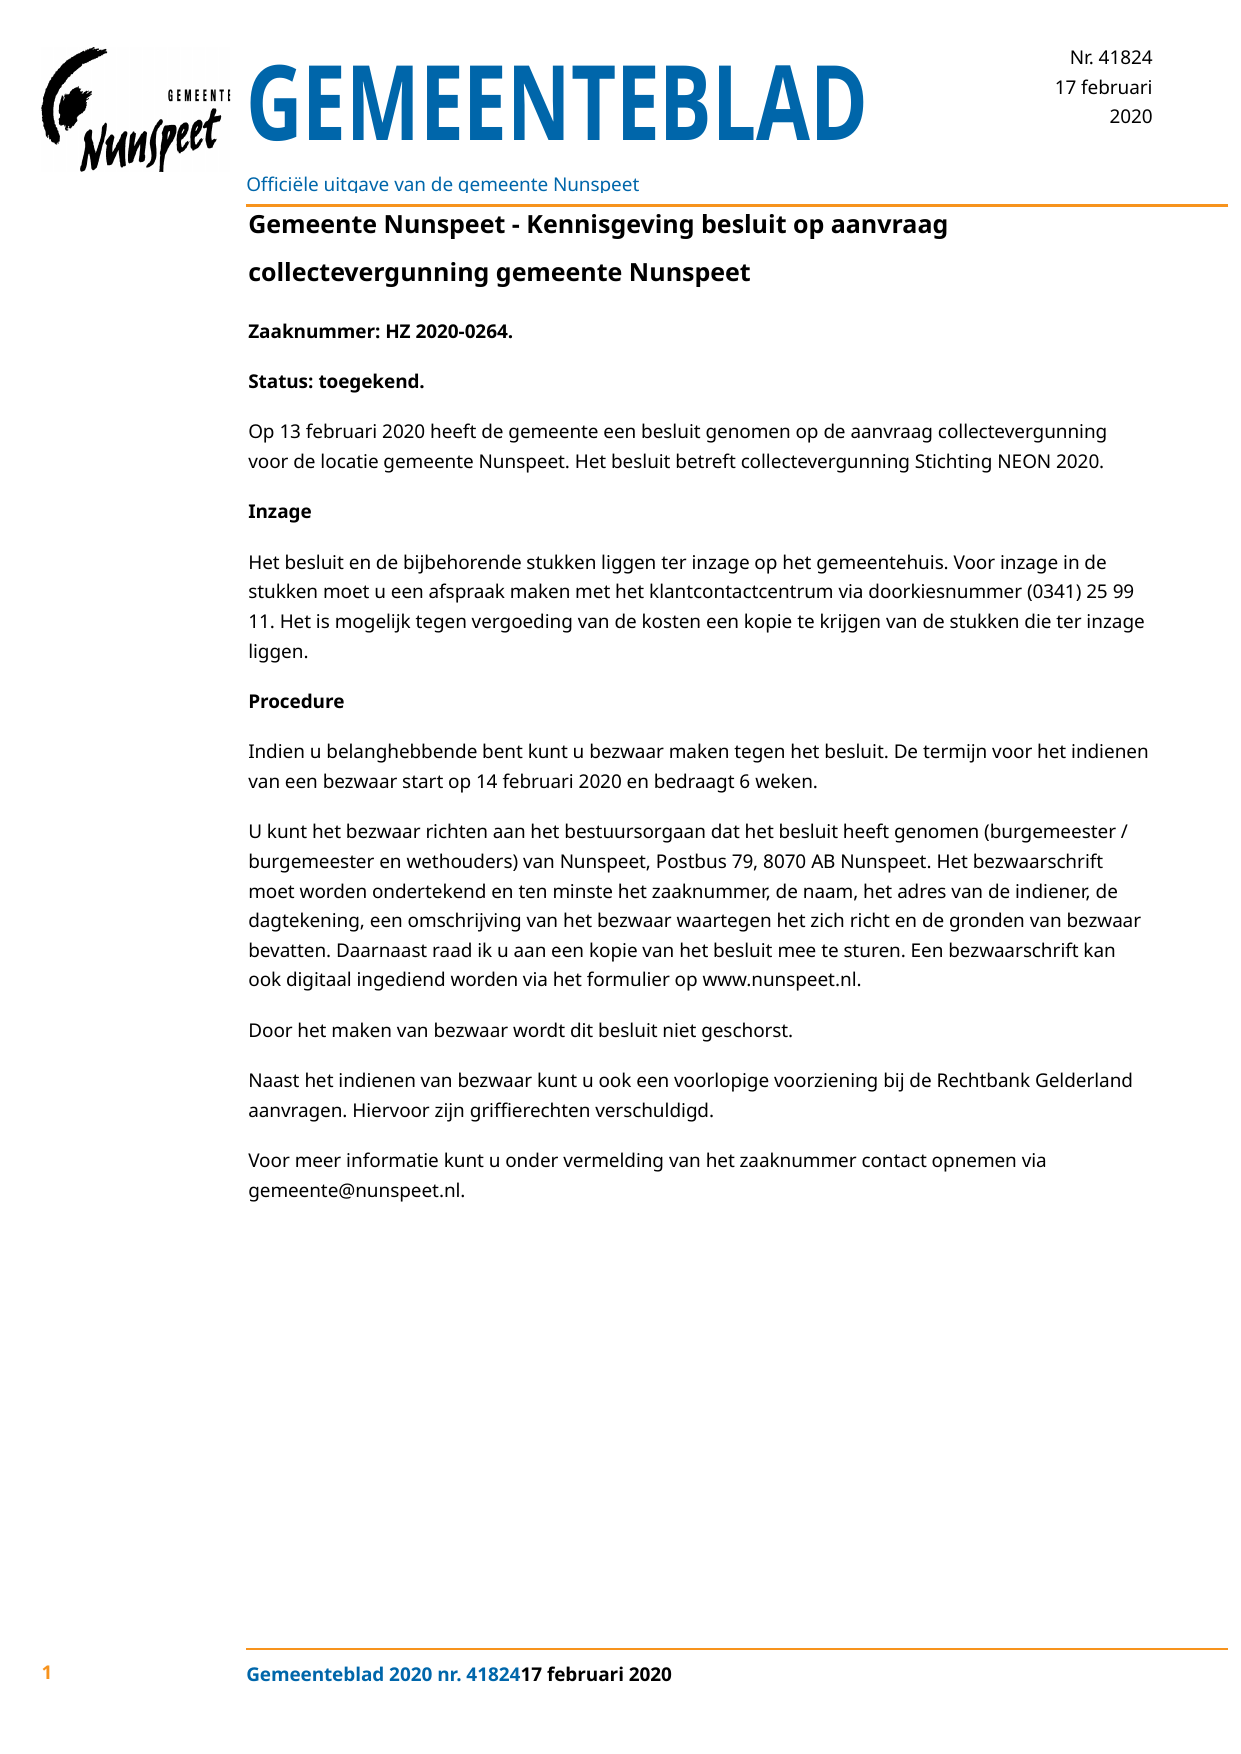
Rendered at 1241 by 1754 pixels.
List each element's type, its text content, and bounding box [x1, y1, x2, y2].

picture [41, 47, 231, 172]
text Zaaknummer: HZ 2020-0264. [248, 318, 1152, 344]
text Gemeente Nunspeet - Kennisgeving besluit op aanvraag collectevergunning gemeente Nunspeet [248, 207, 1152, 288]
text Naast het indienen van bezwaar kunt u ook een voorlopige voorziening bij de Rechtbank Gelderland aanvragen. Hiervoor zijn griffierechten verschuldigd. [248, 1067, 1152, 1123]
text Inzage [248, 499, 1152, 524]
text Het besluit en de bijbehorende stukken liggen ter inzage op het gemeentehuis. Voor inzage in de stukken moet u een afspraak maken met het klantcontactcentrum via doorkiesnummer (0341) 25 99 11. Het is mogelijk tegen vergoeding van de kosten een kopie te krijgen van de stukken die ter inzage liggen. [248, 549, 1152, 664]
text Op 13 februari 2020 heeft de gemeente een besluit genomen op de aanvraag collectevergunning voor de locatie gemeente Nunspeet. Het besluit betreft collectevergunning Stichting NEON 2020. [248, 419, 1152, 474]
text Procedure [248, 688, 1152, 714]
text U kunt het bezwaar richten aan het bestuursorgaan dat het besluit heeft genomen (burgemeester / burgemeester en wethouders) van Nunspeet, Postbus 79, 8070 AB Nunspeet. Het bezwaarschrift moet worden ondertekend en ten minste het zaaknummer, de naam, het adres van de indiener, de dagtekening, een omschrijving van het bezwaar waartegen het zich richt en de gronden van bezwaar bevatten. Daarnaast raad ik u aan een kopie van het besluit mee te sturen. Een bezwaarschrift kan ook digitaal ingediend worden via het formulier op www.nunspeet.nl. [248, 819, 1152, 992]
text Voor meer informatie kunt u onder vermelding van het zaaknummer contact opnemen via gemeente@nunspeet.nl. [248, 1147, 1152, 1203]
text Status: toegekend. [248, 368, 1152, 394]
text Indien u belanghebbende bent kunt u bezwaar maken tegen het besluit. De termijn voor het indienen van een bezwaar start op 14 februari 2020 en bedraagt 6 weken. [248, 739, 1152, 794]
text Door het maken van bezwaar wordt dit besluit niet geschorst. [248, 1017, 1152, 1043]
